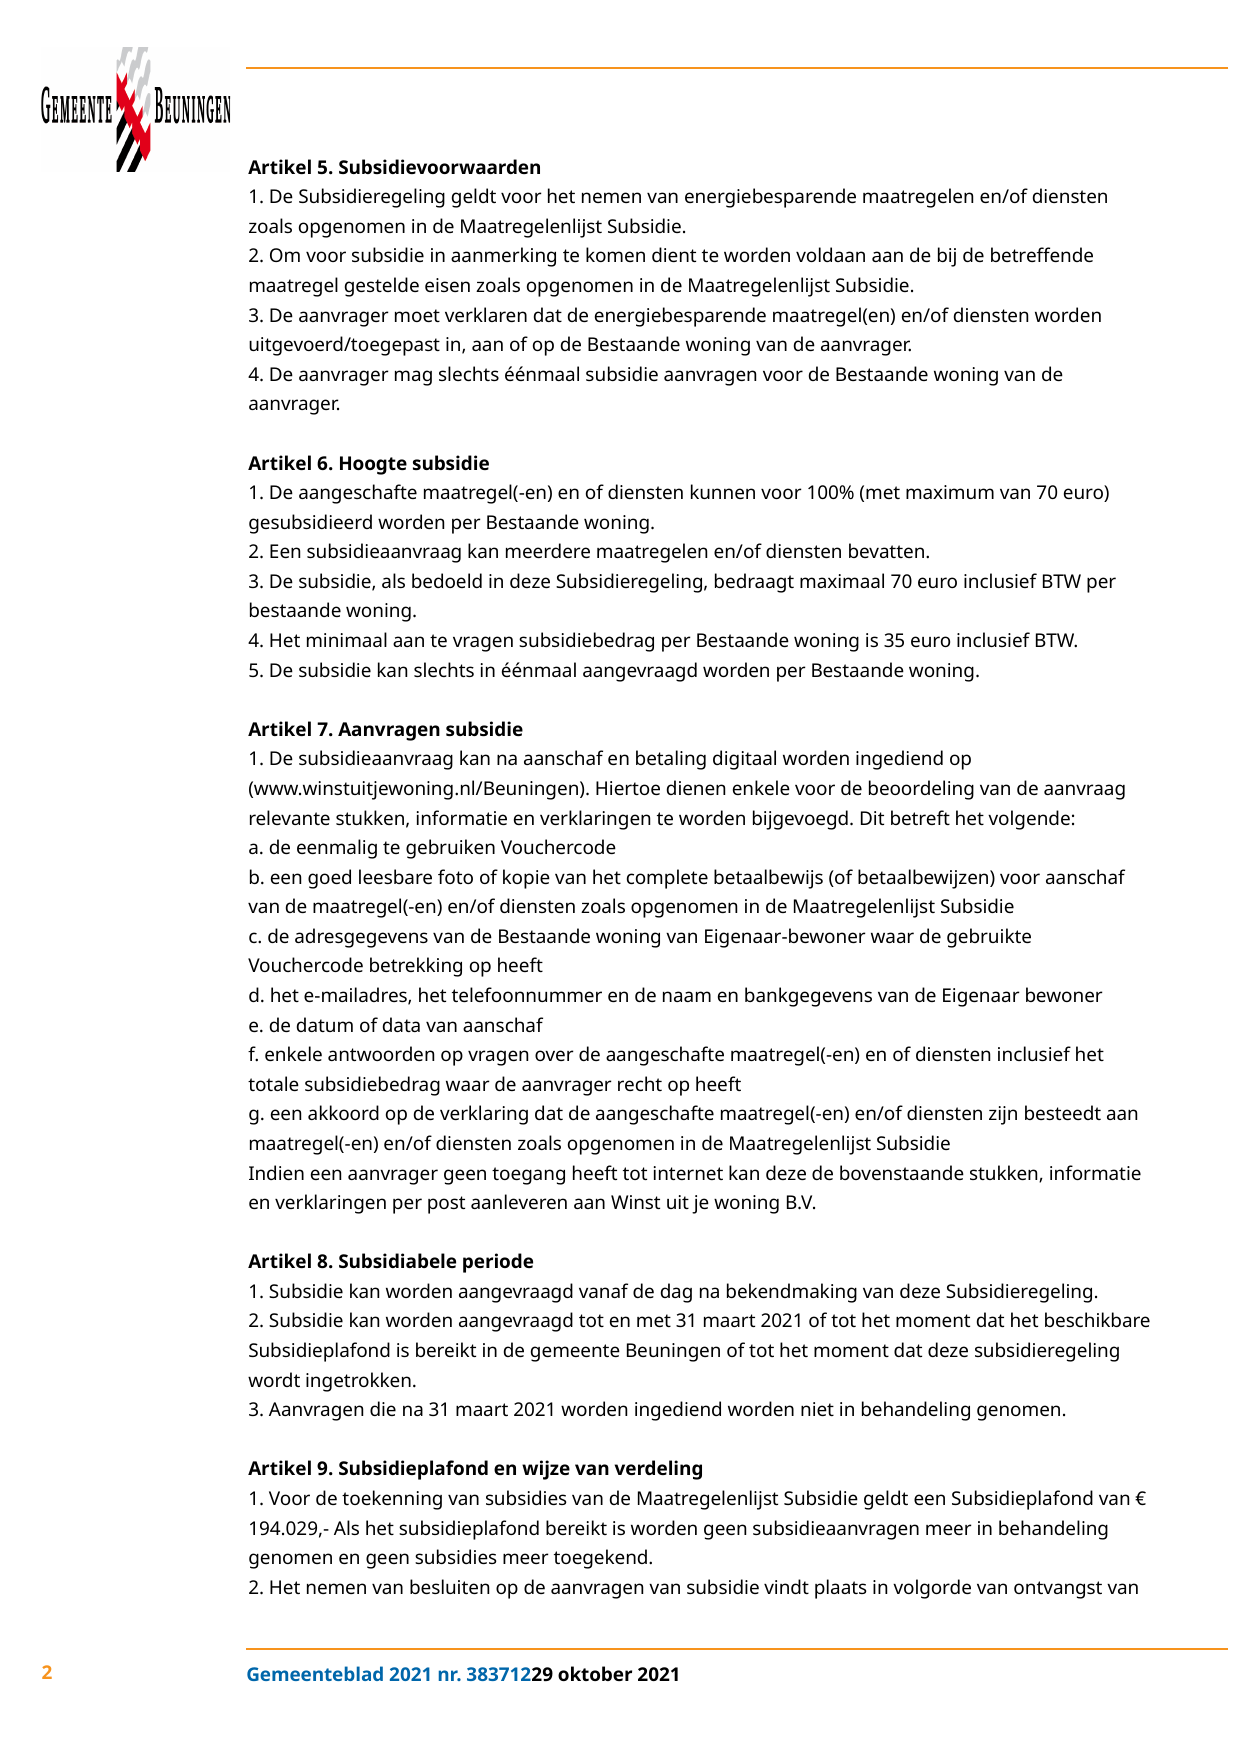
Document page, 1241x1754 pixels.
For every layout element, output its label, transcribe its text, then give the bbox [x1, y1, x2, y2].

text 3. De subsidie, als bedoeld in deze Subsidieregeling, bedraagt maximaal 70 euro inclusief BTW per bestaande woning. [248, 568, 1152, 623]
text 1. De Subsidieregeling geldt voor het nemen van energiebesparende maatregelen en/of diensten zoals opgenomen in de Maatregelenlijst Subsidie. [248, 183, 1152, 239]
text Artikel 6. Hoogte subsidie [248, 450, 1152, 476]
text 1. Voor de toekenning van subsidies van de Maatregelenlijst Subsidie geldt een Subsidieplafond van € 194.029,- Als het subsidieplafond bereikt is worden geen subsidieaanvragen meer in behandeling genomen en geen subsidies meer toegekend. [248, 1485, 1152, 1570]
text Artikel 9. Subsidieplafond en wijze van verdeling [248, 1456, 1152, 1481]
text Artikel 5. Subsidievoorwaarden [248, 154, 1152, 180]
text e. de datum of data van aanschaf [248, 1012, 1152, 1038]
text 2. Subsidie kan worden aangevraagd tot en met 31 maart 2021 of tot het moment dat het beschikbare Subsidieplafond is bereikt in de gemeente Beuningen of tot het moment dat deze subsidieregeling wordt ingetrokken. [248, 1308, 1152, 1393]
text 1. Subsidie kan worden aangevraagd vanaf de dag na bekendmaking van deze Subsidieregeling. [248, 1278, 1152, 1304]
text 3. De aanvrager moet verklaren dat de energiebesparende maatregel(en) en/of diensten worden uitgevoerd/toegepast in, aan of op de Bestaande woning van de aanvrager. [248, 302, 1152, 357]
text f. enkele antwoorden op vragen over de aangeschafte maatregel(-en) en of diensten inclusief het totale subsidiebedrag waar de aanvrager recht op heeft [248, 1041, 1152, 1097]
text g. een akkoord op de verklaring dat de aangeschafte maatregel(-en) en/of diensten zijn besteedt aan maatregel(-en) en/of diensten zoals opgenomen in de Maatregelenlijst Subsidie [248, 1101, 1152, 1156]
text Artikel 7. Aanvragen subsidie [248, 716, 1152, 742]
text 2. Het nemen van besluiten op de aanvragen van subsidie vindt plaats in volgorde van ontvangst van [248, 1574, 1152, 1600]
picture [41, 47, 231, 172]
text d. het e-mailadres, het telefoonnummer en de naam en bankgegevens van de Eigenaar bewoner [248, 982, 1152, 1008]
text 1. De subsidieaanvraag kan na aanschaf en betaling digitaal worden ingediend op (www.winstuitjewoning.nl/Beuningen). Hiertoe dienen enkele voor de beoordeling van de aanvraag relevante stukken, informatie en verklaringen te worden bijgevoegd. Dit betreft het volgende: [248, 746, 1152, 831]
text 3. Aanvragen die na 31 maart 2021 worden ingediend worden niet in behandeling genomen. [248, 1396, 1152, 1422]
text 1. De aangeschafte maatregel(-en) en of diensten kunnen voor 100% (met maximum van 70 euro) gesubsidieerd worden per Bestaande woning. [248, 479, 1152, 535]
text 4. Het minimaal aan te vragen subsidiebedrag per Bestaande woning is 35 euro inclusief BTW. [248, 627, 1152, 653]
text 2. Een subsidieaanvraag kan meerdere maatregelen en/of diensten bevatten. [248, 538, 1152, 564]
text Indien een aanvrager geen toegang heeft tot internet kan deze de bovenstaande stukken, informatie en verklaringen per post aanleveren aan Winst uit je woning B.V. [248, 1160, 1152, 1215]
text c. de adresgegevens van de Bestaande woning van Eigenaar-bewoner waar de gebruikte Vouchercode betrekking op heeft [248, 923, 1152, 978]
text 4. De aanvrager mag slechts éénmaal subsidie aanvragen voor de Bestaande woning van de aanvrager. [248, 361, 1152, 416]
text Artikel 8. Subsidiabele periode [248, 1248, 1152, 1274]
text 2. Om voor subsidie in aanmerking te komen dient te worden voldaan aan de bij de betreffende maatregel gestelde eisen zoals opgenomen in de Maatregelenlijst Subsidie. [248, 243, 1152, 298]
text b. een goed leesbare foto of kopie van het complete betaalbewijs (of betaalbewijzen) voor aanschaf van de maatregel(-en) en/of diensten zoals opgenomen in de Maatregelenlijst Subsidie [248, 864, 1152, 919]
text 5. De subsidie kan slechts in éénmaal aangevraagd worden per Bestaande woning. [248, 657, 1152, 683]
text a. de eenmalig te gebruiken Vouchercode [248, 834, 1152, 860]
